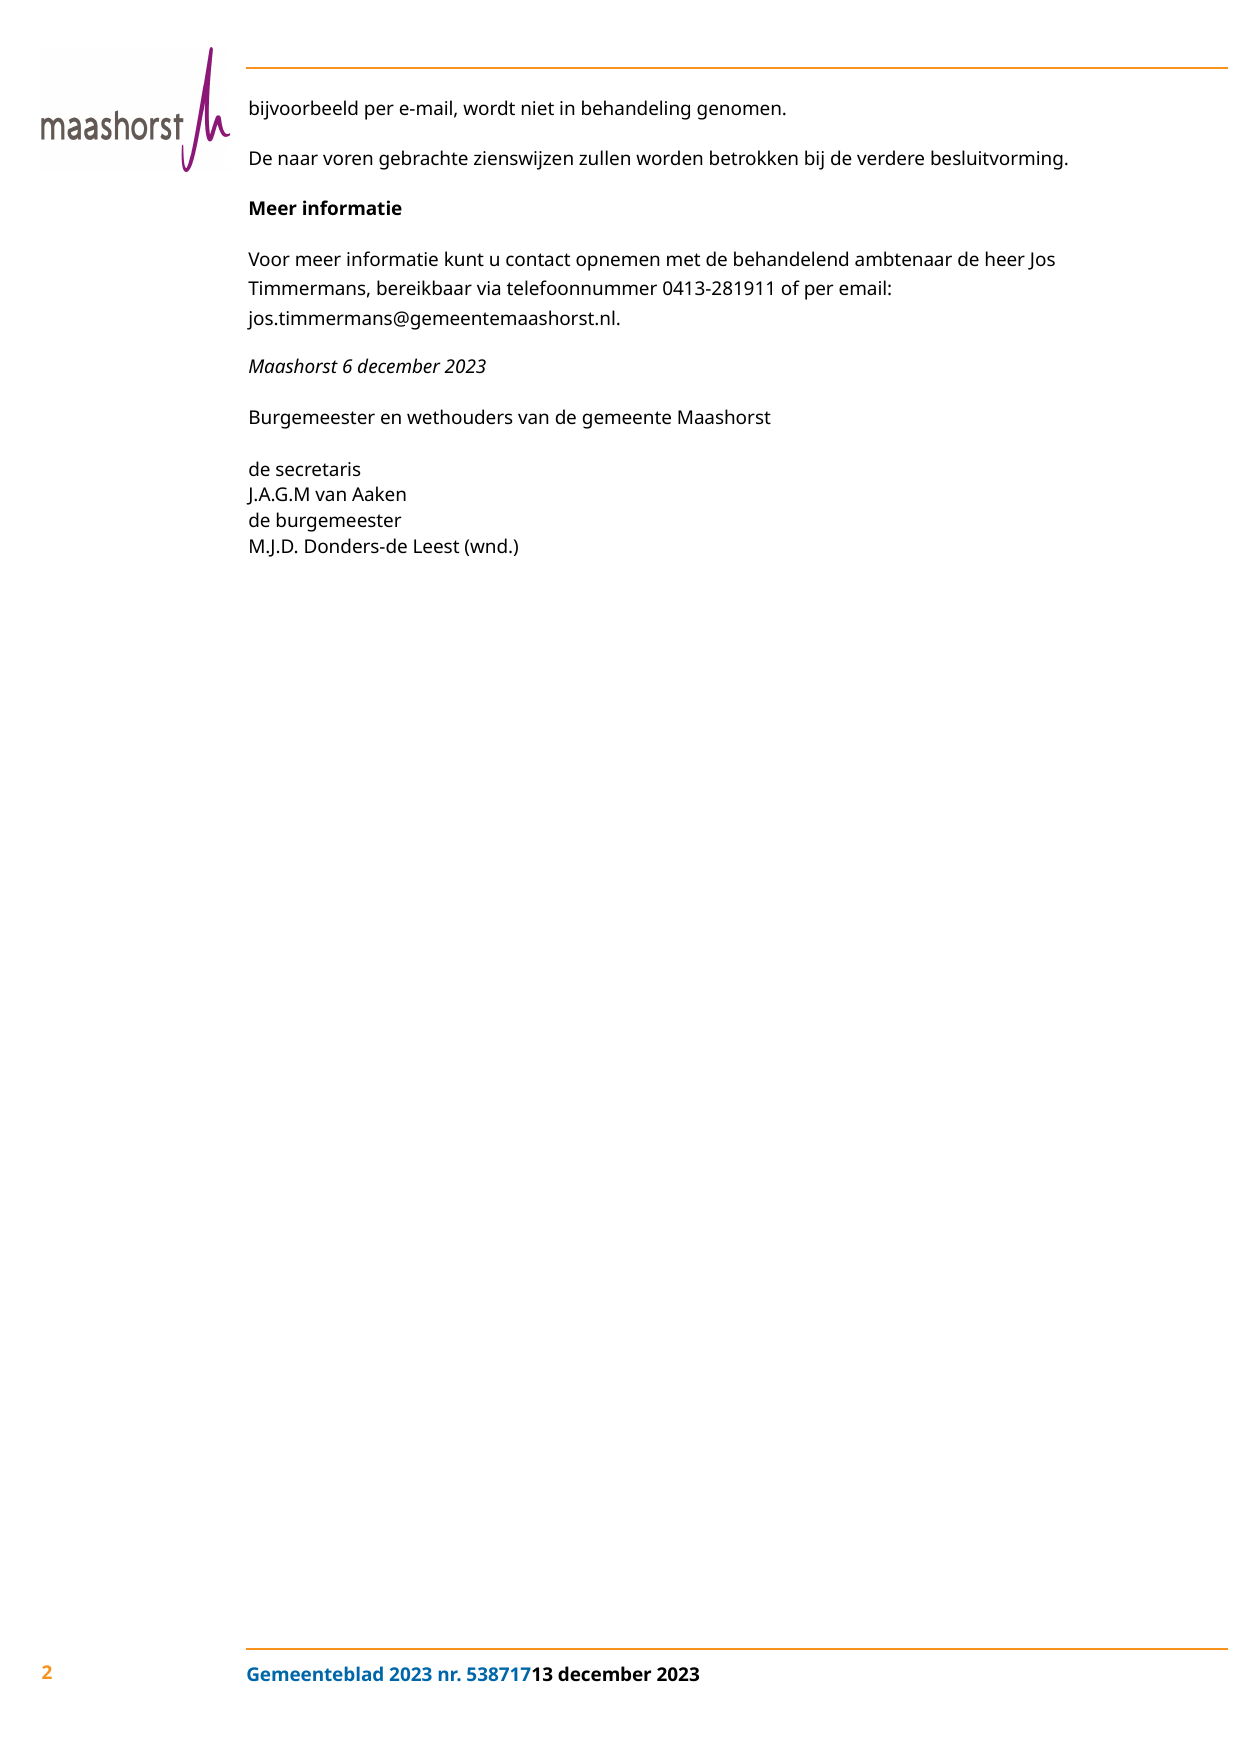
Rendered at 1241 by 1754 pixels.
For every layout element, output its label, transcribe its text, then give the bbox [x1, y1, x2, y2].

text Voor meer informatie kunt u contact opnemen met de behandelend ambtenaar de heer Jos Timmermans, bereikbaar via telefoonnummer 0413-281911 of per email: jos.timmermans@gemeentemaashorst.nl. [248, 246, 1152, 331]
text J.A.G.M van Aaken [248, 482, 1152, 507]
text Meer informatie [248, 196, 1152, 221]
text de burgemeester [248, 507, 1152, 533]
text de secretaris [248, 456, 1152, 482]
picture [41, 47, 231, 172]
text De naar voren gebrachte zienswijzen zullen worden betrokken bij de verdere besluitvorming. [248, 145, 1152, 171]
text M.J.D. Donders-de Leest (wnd.) [248, 533, 1152, 559]
text Burgemeester en wethouders van de gemeente Maashorst [248, 404, 1152, 430]
text bijvoorbeeld per e-mail, wordt niet in behandeling genomen. [248, 95, 1152, 121]
text Maashorst 6 december 2023 [248, 353, 1152, 379]
